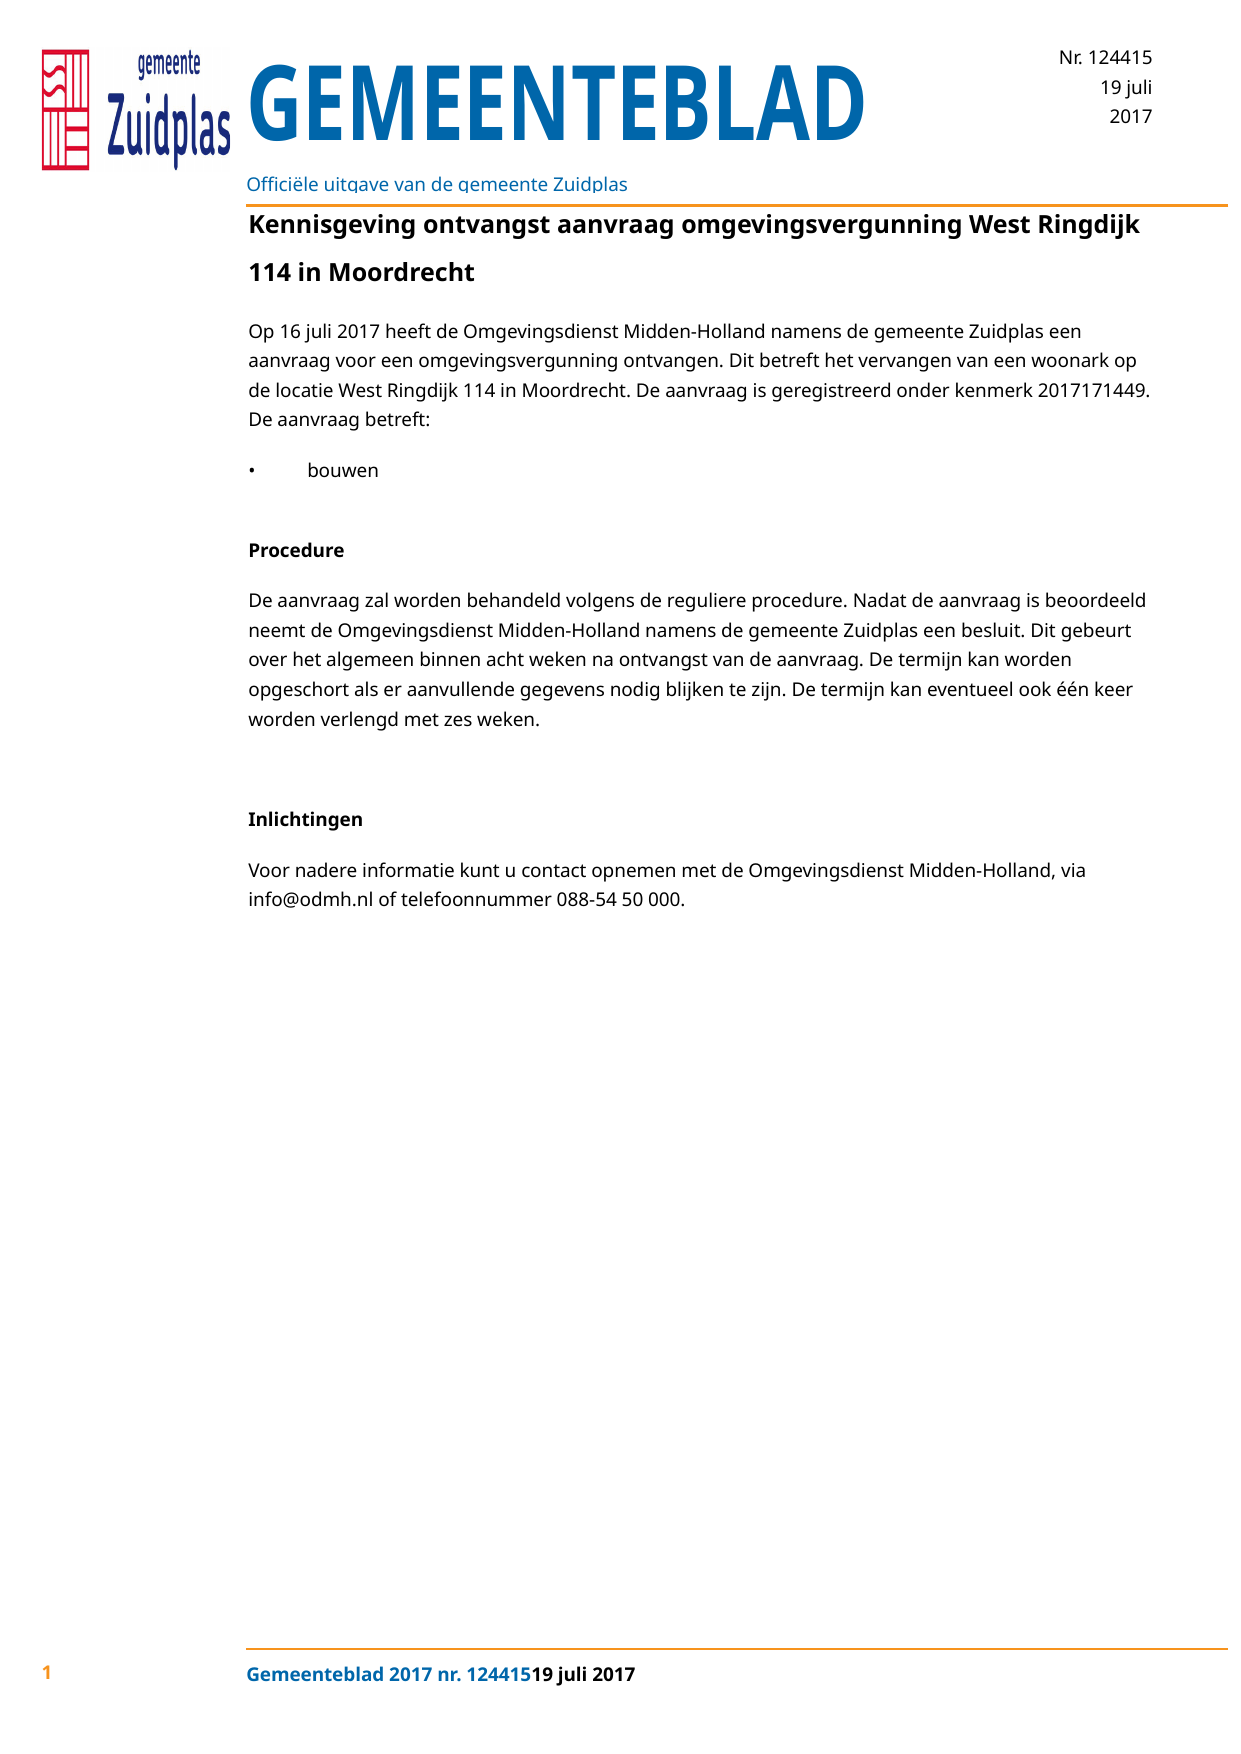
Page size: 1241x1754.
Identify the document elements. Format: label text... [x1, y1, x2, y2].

list bouwen [248, 457, 1152, 483]
text De aanvraag zal worden behandeld volgens de reguliere procedure. Nadat de aanvraag is beoordeeld neemt de Omgevingsdienst Midden-Holland namens de gemeente Zuidplas een besluit. Dit gebeurt over het algemeen binnen acht weken na ontvangst van de aanvraag. De termijn kan worden opgeschort als er aanvullende gegevens nodig blijken te zijn. De termijn kan eventueel ook één keer worden verlengd met zes weken. [248, 587, 1152, 732]
text Op 16 juli 2017 heeft de Omgevingsdienst Midden-Holland namens de gemeente Zuidplas een aanvraag voor een omgevingsvergunning ontvangen. Dit betreft het vervangen van een woonark op de locatie West Ringdijk 114 in Moordrecht. De aanvraag is geregistreerd onder kenmerk 2017171449. De aanvraag betreft: [248, 318, 1152, 432]
text Voor nadere informatie kunt u contact opnemen met de Omgevingsdienst Midden-Holland, via info@odmh.nl of telefoonnummer 088-54 50 000. [248, 857, 1152, 912]
text Inlichtingen [248, 807, 1152, 832]
picture [41, 47, 231, 172]
text Procedure [248, 537, 1152, 563]
text Kennisgeving ontvangst aanvraag omgevingsvergunning West Ringdijk 114 in Moordrecht [248, 207, 1152, 288]
